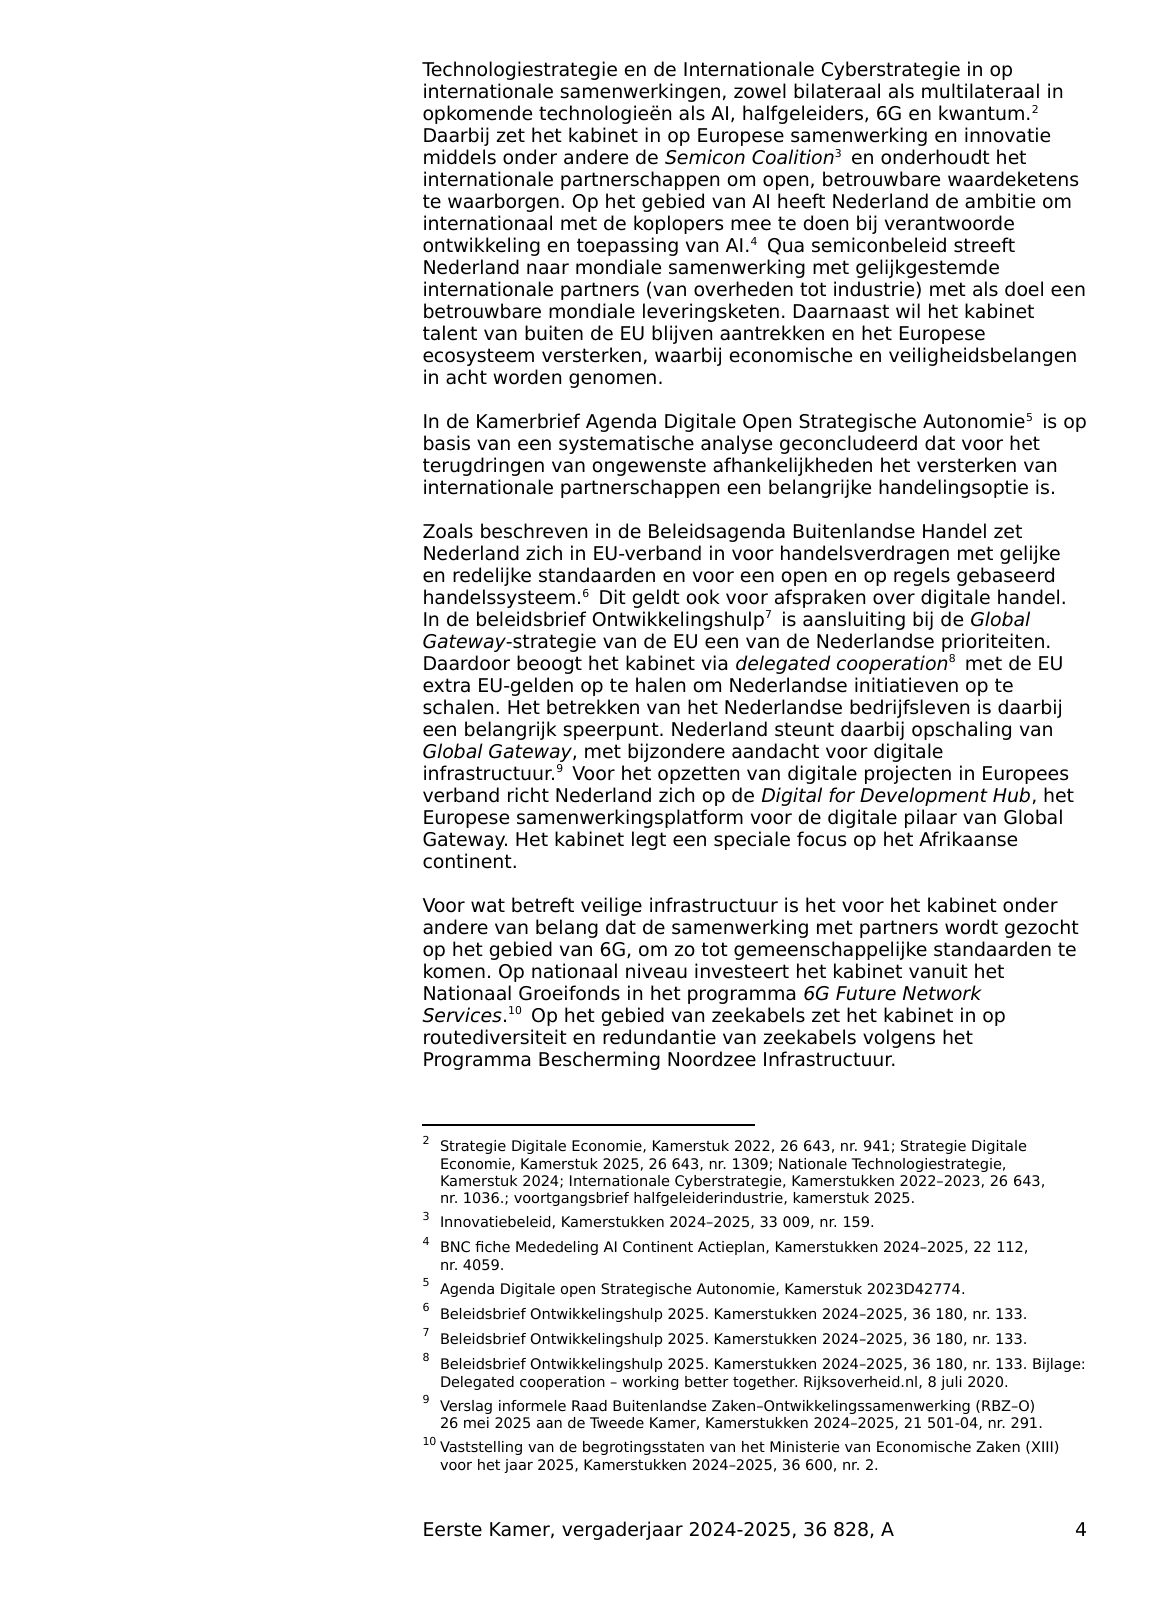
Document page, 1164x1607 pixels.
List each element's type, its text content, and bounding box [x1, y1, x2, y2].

text Vaststelling van de begrotingsstaten van het Ministerie van Economische Zaken (XIII) voor het jaar 2025, Kamerstukken 2024–2025, 36 600, nr. 2. [422, 1435, 1087, 1474]
text Agenda Digitale open Strategische Autonomie, Kamerstuk 2023D42774. [422, 1277, 1087, 1299]
text BNC fiche Mededeling AI Continent Actieplan, Kamerstukken 2024–2025, 22 112, nr. 4059. [422, 1235, 1087, 1274]
text In de Kamerbrief Agenda Digitale Open Strategische Autonomie is op basis van een systematische analyse geconcludeerd dat voor het terugdringen van ongewenste afhankelijkheden het versterken van internationale partnerschappen een belangrijke handelingsoptie is. [422, 411, 1087, 499]
text Verslag informele Raad Buitenlandse Zaken–Ontwikkelingssamenwerking (RBZ–O) 26 mei 2025 aan de Tweede Kamer, Kamerstukken 2024–2025, 21 501-04, nr. 291. [422, 1393, 1087, 1432]
text Beleidsbrief Ontwikkelingshulp 2025. Kamerstukken 2024–2025, 36 180, nr. 133. [422, 1302, 1087, 1324]
text Innovatiebeleid, Kamerstukken 2024–2025, 33 009, nr. 159. [422, 1210, 1087, 1232]
text Voor wat betreft veilige infrastructuur is het voor het kabinet onder andere van belang dat de samenwerking met partners wordt gezocht op het gebied van 6G, om zo tot gemeenschappelijke standaarden te komen. Op nationaal niveau investeert het kabinet vanuit het Nationaal Groeifonds in het programma 6G Future Network Services. Op het gebied van zeekabels zet het kabinet in op routediversiteit en redundantie van zeekabels volgens het Programma Bescherming Noordzee Infrastructuur. [422, 895, 1087, 1071]
text Strategie Digitale Economie, Kamerstuk 2022, 26 643, nr. 941; Strategie Digitale Economie, Kamerstuk 2025, 26 643, nr. 1309; Nationale Technologiestrategie, Kamerstuk 2024; Internationale Cyberstrategie, Kamerstukken 2022–2023, 26 643, nr. 1036.; voortgangsbrief halfgeleiderindustrie, kamerstuk 2025. [422, 1134, 1087, 1207]
text Zoals beschreven in de Beleidsagenda Buitenlandse Handel zet Nederland zich in EU-verband in voor handelsverdragen met gelijke en redelijke standaarden en voor een open en op regels gebaseerd handelssysteem. Dit geldt ook voor afspraken over digitale handel. In de beleidsbrief Ontwikkelingshulp is aansluiting bij de Global Gateway-strategie van de EU een van de Nederlandse prioriteiten. Daardoor beoogt het kabinet via delegated cooperation met de EU extra EU-gelden op te halen om Nederlandse initiatieven op te schalen. Het betrekken van het Nederlandse bedrijfsleven is daarbij een belangrijk speerpunt. Nederland steunt daarbij opschaling van Global Gateway, met bijzondere aandacht voor digitale infrastructuur. Voor het opzetten van digitale projecten in Europees verband richt Nederland zich op de Digital for Development Hub, het Europese samenwerkingsplatform voor de digitale pilaar van Global Gateway. Het kabinet legt een speciale focus op het Afrikaanse continent. [422, 521, 1087, 873]
text Beleidsbrief Ontwikkelingshulp 2025. Kamerstukken 2024–2025, 36 180, nr. 133. [422, 1327, 1087, 1349]
text Beleidsbrief Ontwikkelingshulp 2025. Kamerstukken 2024–2025, 36 180, nr. 133. Bijlage: Delegated cooperation – working better together. Rijksoverheid.nl, 8 juli 2020. [422, 1352, 1087, 1391]
text Technologiestrategie en de Internationale Cyberstrategie in op internationale samenwerkingen, zowel bilateraal als multilateraal in opkomende technologieën als AI, halfgeleiders, 6G en kwantum. Daarbij zet het kabinet in op Europese samenwerking en innovatie middels onder andere de Semicon Coalition en onderhoudt het internationale partnerschappen om open, betrouwbare waardeketens te waarborgen. Op het gebied van AI heeft Nederland de ambitie om internationaal met de koplopers mee te doen bij verantwoorde ontwikkeling en toepassing van AI. Qua semiconbeleid streeft Nederland naar mondiale samenwerking met gelijkgestemde internationale partners (van overheden tot industrie) met als doel een betrouwbare mondiale leveringsketen. Daarnaast wil het kabinet talent van buiten de EU blijven aantrekken en het Europese ecosysteem versterken, waarbij economische en veiligheidsbelangen in acht worden genomen. [422, 59, 1087, 389]
